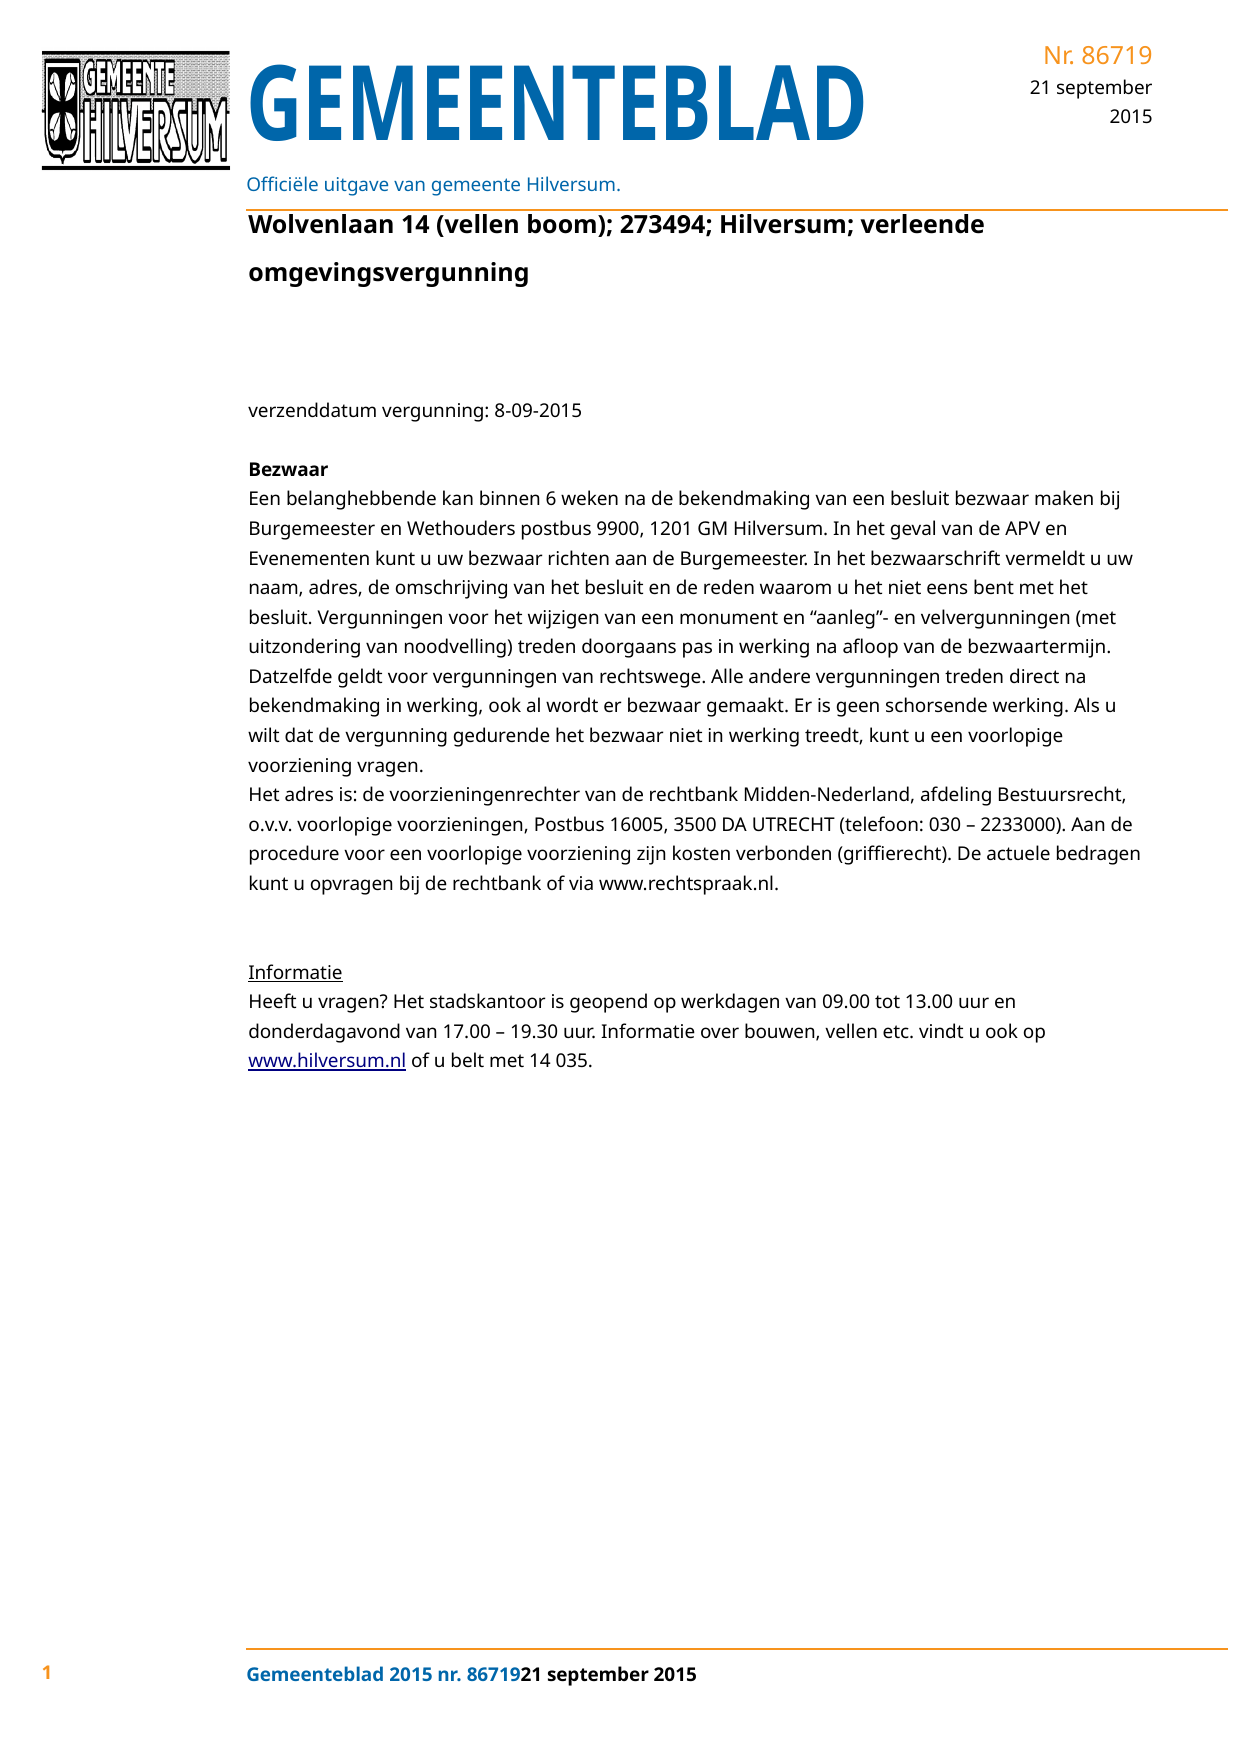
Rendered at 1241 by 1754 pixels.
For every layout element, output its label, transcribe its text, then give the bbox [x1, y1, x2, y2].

text Wolvenlaan 14 (vellen boom); 273494; Hilversum; verleende omgevingsvergunning [248, 211, 1152, 288]
text Het adres is: de voorzieningenrechter van de rechtbank Midden-Nederland, afdeling Bestuursrecht, o.v.v. voorlopige voorzieningen, Postbus 16005, 3500 DA UTRECHT (telefoon: 030 – 2233000). Aan de procedure voor een voorlopige voorziening zijn kosten verbonden (griffierecht). De actuele bedragen kunt u opvragen bij de rechtbank of via www.rechtspraak.nl. [248, 781, 1152, 896]
text Heeft u vragen? Het stadskantoor is geopend op werkdagen van 09.00 tot 13.00 uur en donderdagavond van 17.00 – 19.30 uur. Informatie over bouwen, vellen etc. vindt u ook op www.hilversum.nl of u belt met 14 035. [248, 988, 1152, 1073]
text Informatie [248, 959, 1152, 984]
text Bezwaar [248, 456, 1152, 482]
text verzenddatum vergunning: 8-09-2015 [248, 397, 1152, 422]
picture [41, 47, 231, 172]
text Een belanghebbende kan binnen 6 weken na de bekendmaking van een besluit bezwaar maken bij Burgemeester en Wethouders postbus 9900, 1201 GM Hilversum. In het geval van de APV en Evenementen kunt u uw bezwaar richten aan de Burgemeester. In het bezwaarschrift vermeldt u uw naam, adres, de omschrijving van het besluit en de reden waarom u het niet eens bent met het besluit. Vergunningen voor het wijzigen van een monument en “aanleg”- en velvergunningen (met uitzondering van noodvelling) treden doorgaans pas in werking na afloop van de bezwaartermijn. Datzelfde geldt voor vergunningen van rechtswege. Alle andere vergunningen treden direct na bekendmaking in werking, ook al wordt er bezwaar gemaakt. Er is geen schorsende werking. Als u wilt dat de vergunning gedurende het bezwaar niet in werking treedt, kunt u een voorlopige voorziening vragen. [248, 486, 1152, 777]
